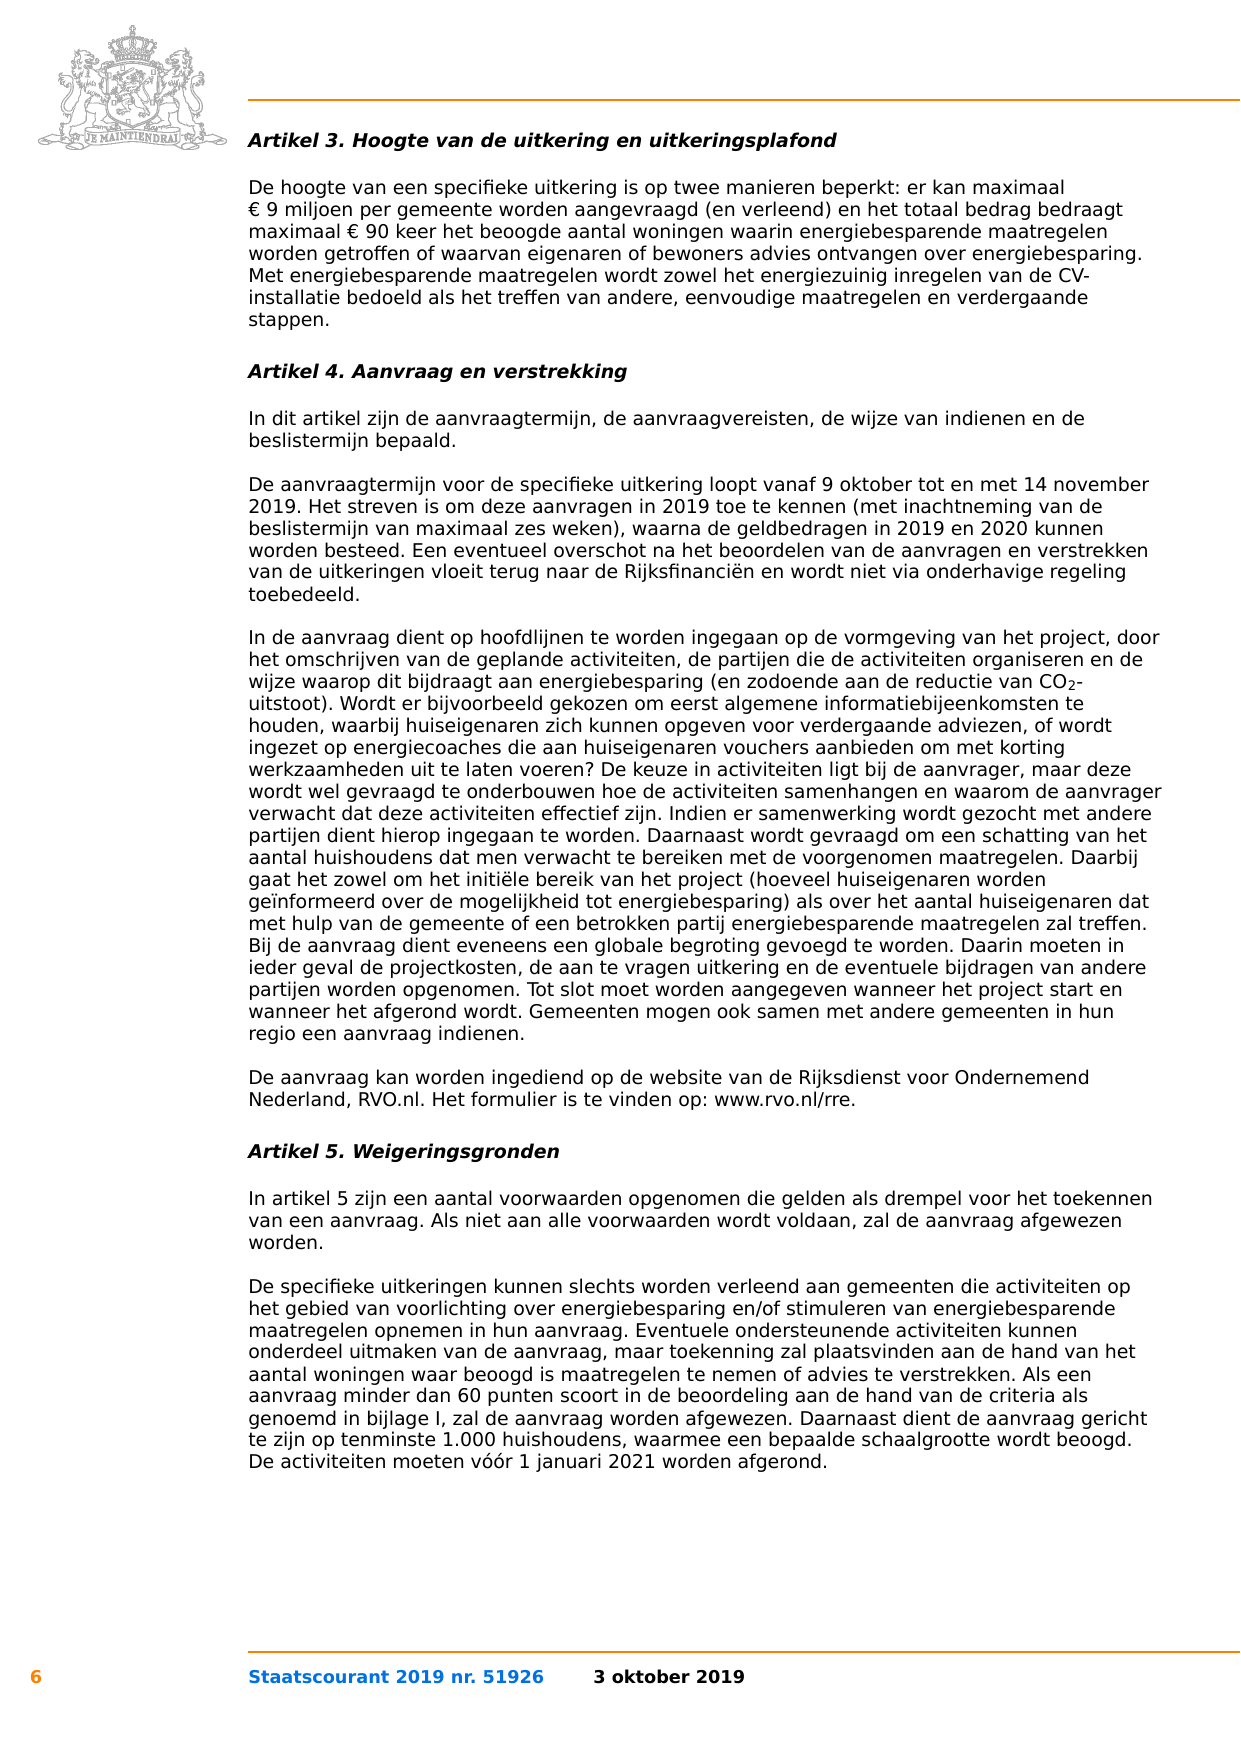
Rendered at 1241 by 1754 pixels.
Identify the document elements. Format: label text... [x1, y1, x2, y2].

picture [38, 25, 227, 150]
text De hoogte van een specifieke uitkering is op twee manieren beperkt: er kan maximaal € 9 miljoen per gemeente worden aangevraagd (en verleend) en het totaal bedrag bedraagt maximaal € 90 keer het beoogde aantal woningen waarin energiebesparende maatregelen worden getroffen of waarvan eigenaren of bewoners advies ontvangen over energiebesparing. Met energiebesparende maatregelen wordt zowel het energiezuinig inregelen van de CV-installatie bedoeld als het treffen van andere, eenvoudige maatregelen en verdergaande stappen. [248, 177, 1163, 331]
subtitle Artikel 4. Aanvraag en verstrekking [248, 361, 1163, 383]
text De specifieke uitkeringen kunnen slechts worden verleend aan gemeenten die activiteiten op het gebied van voorlichting over energiebesparing en/of stimuleren van energiebesparende maatregelen opnemen in hun aanvraag. Eventuele ondersteunende activiteiten kunnen onderdeel uitmaken van de aanvraag, maar toekenning zal plaatsvinden aan de hand van het aantal woningen waar beoogd is maatregelen te nemen of advies te verstrekken. Als een aanvraag minder dan 60 punten scoort in de beoordeling aan de hand van de criteria als genoemd in bijlage I, zal de aanvraag worden afgewezen. Daarnaast dient de aanvraag gericht te zijn op tenminste 1.000 huishoudens, waarmee een bepaalde schaalgrootte wordt beoogd. De activiteiten moeten vóór 1 januari 2021 worden afgerond. [248, 1276, 1163, 1473]
subtitle Artikel 5. Weigeringsgronden [248, 1141, 1163, 1163]
text In artikel 5 zijn een aantal voorwaarden opgenomen die gelden als drempel voor het toekennen van een aanvraag. Als niet aan alle voorwaarden wordt voldaan, zal de aanvraag afgewezen worden. [248, 1188, 1163, 1254]
text In dit artikel zijn de aanvraagtermijn, de aanvraagvereisten, de wijze van indienen en de beslistermijn bepaald. [248, 408, 1163, 452]
text De aanvraag kan worden ingediend op de website van de Rijksdienst voor Ondernemend Nederland, RVO.nl. Het formulier is te vinden op: www.rvo.nl/rre. [248, 1067, 1163, 1111]
text In de aanvraag dient op hoofdlijnen te worden ingegaan op de vormgeving van het project, door het omschrijven van de geplande activiteiten, de partijen die de activiteiten organiseren en de wijze waarop dit bijdraagt aan energiebesparing (en zodoende aan de reductie van CO2-uitstoot). Wordt er bijvoorbeeld gekozen om eerst algemene informatiebijeenkomsten te houden, waarbij huiseigenaren zich kunnen opgeven voor verdergaande adviezen, of wordt ingezet op energiecoaches die aan huiseigenaren vouchers aanbieden om met korting werkzaamheden uit te laten voeren? De keuze in activiteiten ligt bij de aanvrager, maar deze wordt wel gevraagd te onderbouwen hoe de activiteiten samenhangen en waarom de aanvrager verwacht dat deze activiteiten effectief zijn. Indien er samenwerking wordt gezocht met andere partijen dient hierop ingegaan te worden. Daarnaast wordt gevraagd om een schatting van het aantal huishoudens dat men verwacht te bereiken met de voorgenomen maatregelen. Daarbij gaat het zowel om het initiële bereik van het project (hoeveel huiseigenaren worden geïnformeerd over de mogelijkheid tot energiebesparing) als over het aantal huiseigenaren dat met hulp van de gemeente of een betrokken partij energiebesparende maatregelen zal treffen. Bij de aanvraag dient eveneens een globale begroting gevoegd te worden. Daarin moeten in ieder geval de projectkosten, de aan te vragen uitkering en de eventuele bijdragen van andere partijen worden opgenomen. Tot slot moet worden aangegeven wanneer het project start en wanneer het afgerond wordt. Gemeenten mogen ook samen met andere gemeenten in hun regio een aanvraag indienen. [248, 627, 1163, 1045]
text De aanvraagtermijn voor de specifieke uitkering loopt vanaf 9 oktober tot en met 14 november 2019. Het streven is om deze aanvragen in 2019 toe te kennen (met inachtneming van de beslistermijn van maximaal zes weken), waarna de geldbedragen in 2019 en 2020 kunnen worden besteed. Een eventueel overschot na het beoordelen van de aanvragen en verstrekken van de uitkeringen vloeit terug naar de Rijksfinanciën en wordt niet via onderhavige regeling toebedeeld. [248, 473, 1163, 605]
subtitle Artikel 3. Hoogte van de uitkering en uitkeringsplafond [248, 130, 1163, 152]
